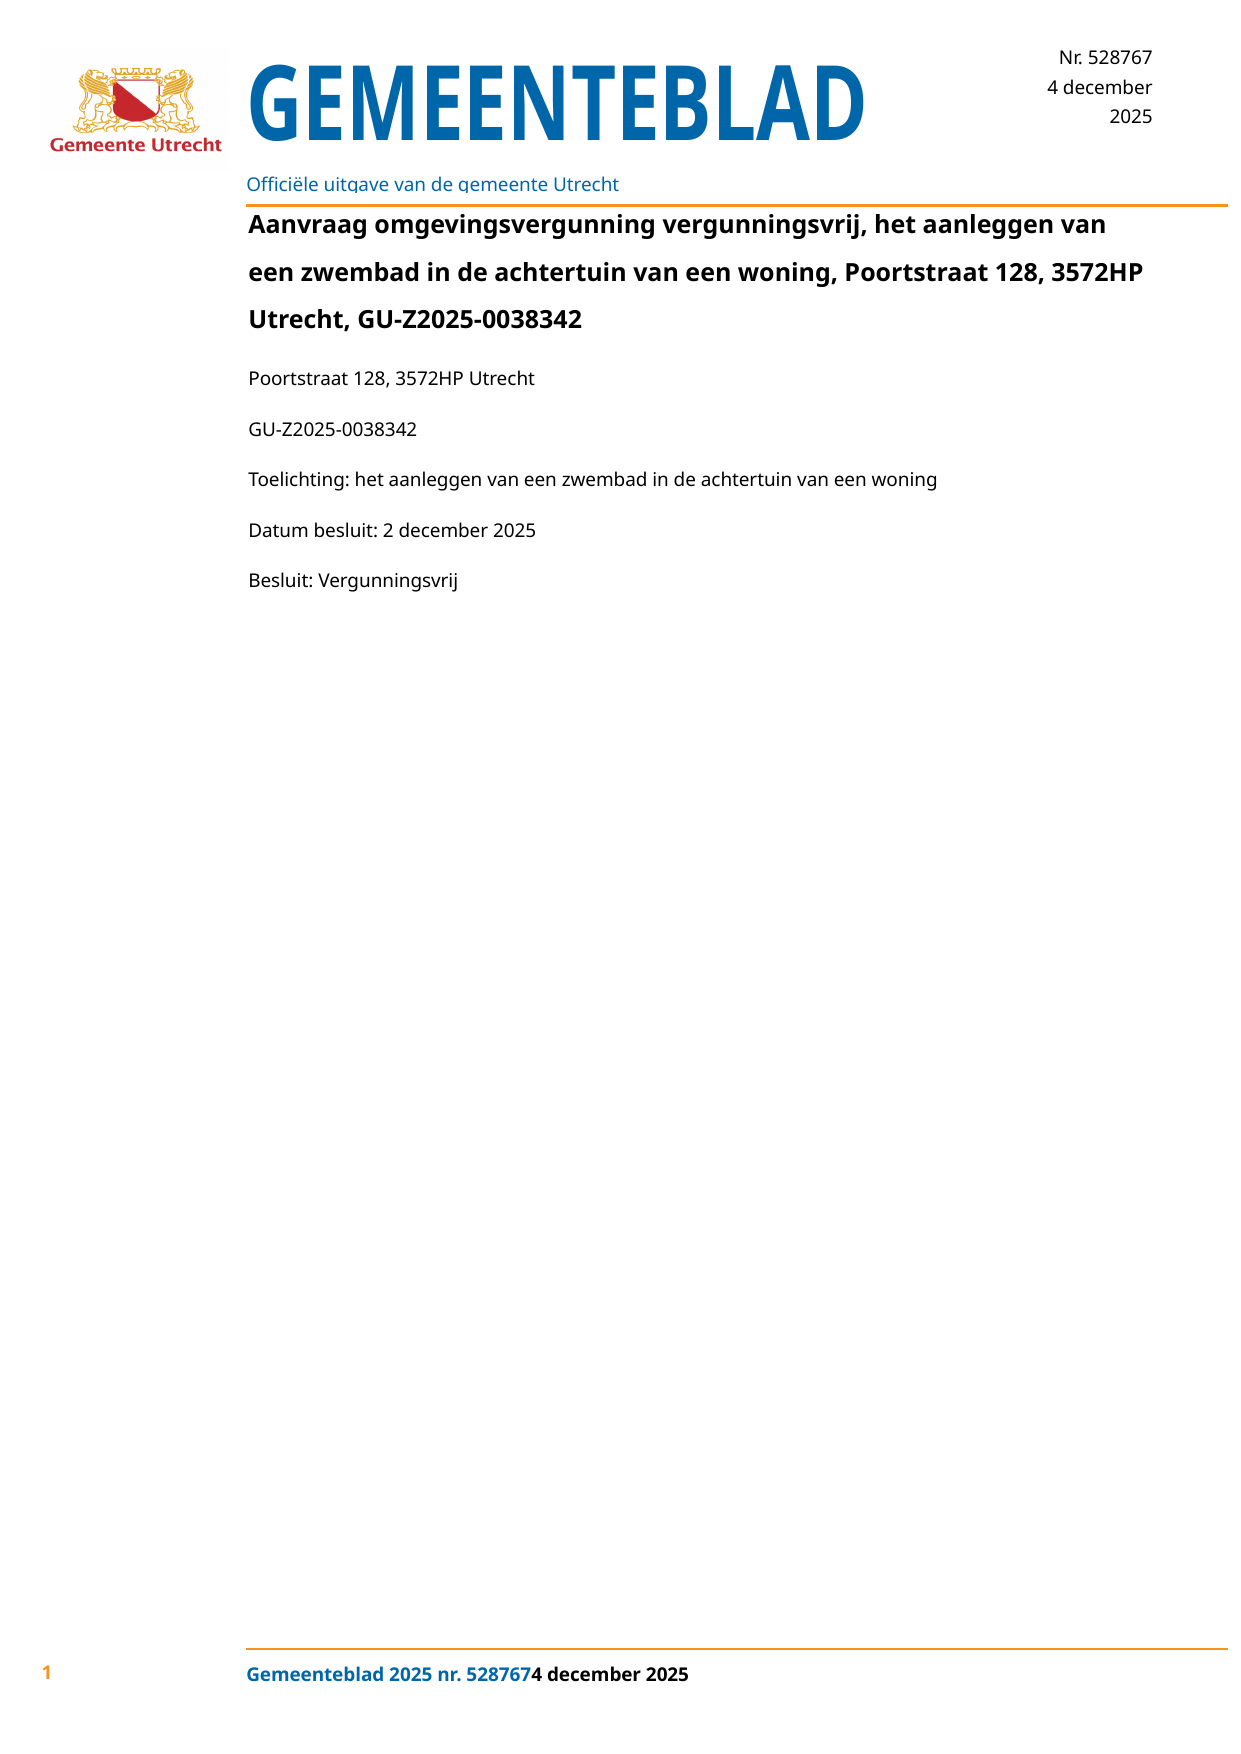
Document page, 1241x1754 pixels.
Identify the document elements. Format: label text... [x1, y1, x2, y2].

text Besluit: Vergunningsvrij [248, 567, 1152, 593]
text Toelichting: het aanleggen van een zwembad in de achtertuin van een woning [248, 466, 1152, 492]
text Poortstraat 128, 3572HP Utrecht [248, 366, 1152, 391]
text GU-Z2025-0038342 [248, 416, 1152, 442]
text Aanvraag omgevingsvergunning vergunningsvrij, het aanleggen van een zwembad in de achtertuin van een woning, Poortstraat 128, 3572HP Utrecht, GU-Z2025-0038342 [248, 207, 1152, 336]
text Datum besluit: 2 december 2025 [248, 517, 1152, 542]
picture [41, 47, 231, 172]
